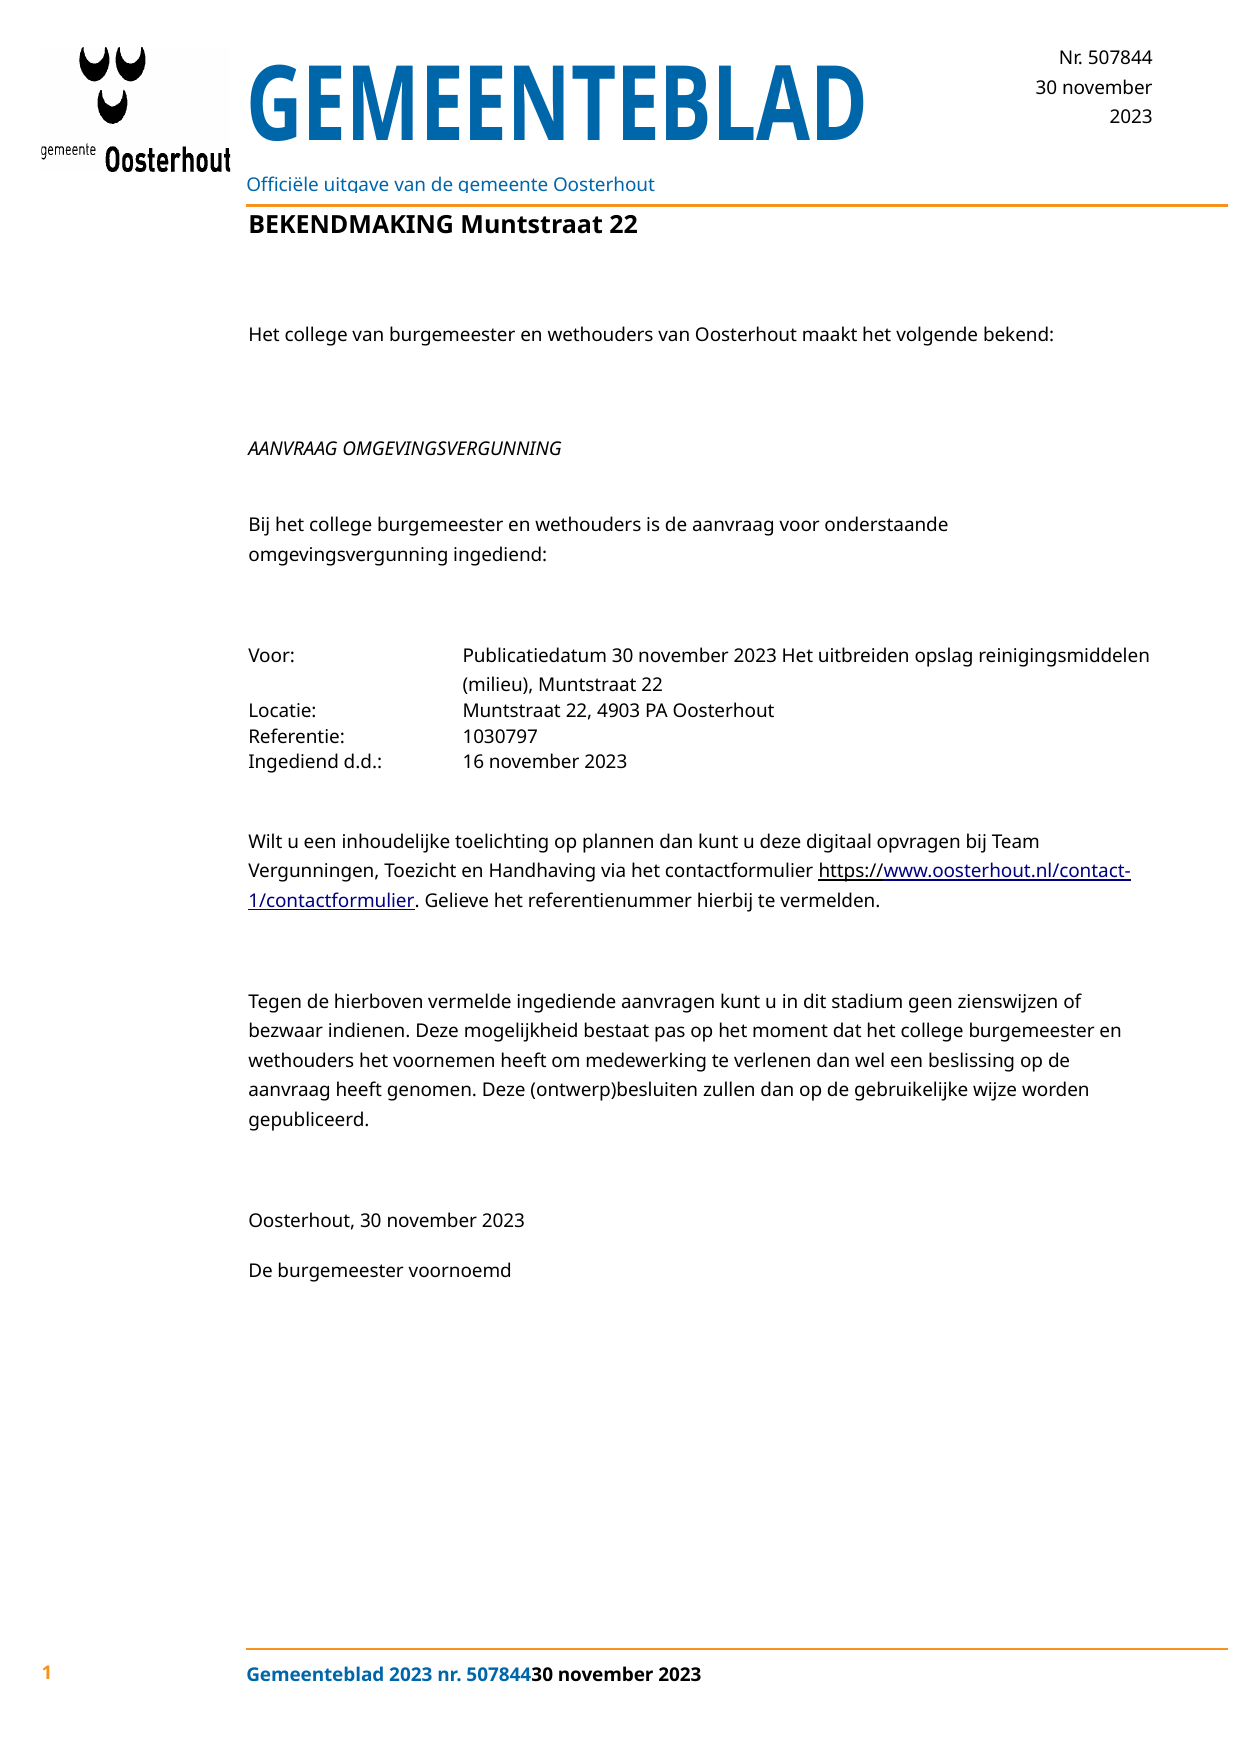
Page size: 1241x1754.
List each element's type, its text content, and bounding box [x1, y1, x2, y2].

picture [41, 47, 231, 172]
table_header Publicatiedatum 30 november 2023 Het uitbreiden opslag reinigingsmiddelen (milieu), Muntstraat 22 [462, 642, 1152, 697]
text Tegen de hierboven vermelde ingediende aanvragen kunt u in dit stadium geen zienswijzen of bezwaar indienen. Deze mogelijkheid bestaat pas op het moment dat het college burgemeester en wethouders het voornemen heeft om medewerking te verlenen dan wel een beslissing op de aanvraag heeft genomen. Deze (ontwerp)besluiten zullen dan op de gebruikelijke wijze worden gepubliceerd. [248, 988, 1152, 1132]
text AANVRAAG OMGEVINGSVERGUNNING [248, 435, 1152, 461]
table_cell Ingediend d.d.: [248, 749, 462, 774]
text Oosterhout, 30 november 2023 [248, 1207, 1152, 1233]
table_cell Muntstraat 22, 4903 PA Oosterhout [462, 697, 1152, 723]
table_cell 16 november 2023 [462, 749, 1152, 774]
table_cell Locatie: [248, 697, 462, 723]
text BEKENDMAKING Muntstraat 22 [248, 207, 1152, 241]
text Wilt u een inhoudelijke toelichting op plannen dan kunt u deze digitaal opvragen bij Team Vergunningen, Toezicht en Handhaving via het contactformulier https://www.oosterhout.nl/contact-1/contactformulier. Gelieve het referentienummer hierbij te vermelden. [248, 828, 1152, 913]
text Het college van burgemeester en wethouders van Oosterhout maakt het volgende bekend: [248, 321, 1152, 346]
text Bij het college burgemeester en wethouders is de aanvraag voor onderstaande omgevingsvergunning ingediend: [248, 511, 1152, 567]
table_header Voor: [248, 642, 462, 697]
text De burgemeester voornoemd [248, 1257, 1152, 1283]
table_cell 1030797 [462, 723, 1152, 748]
table_cell Referentie: [248, 723, 462, 748]
